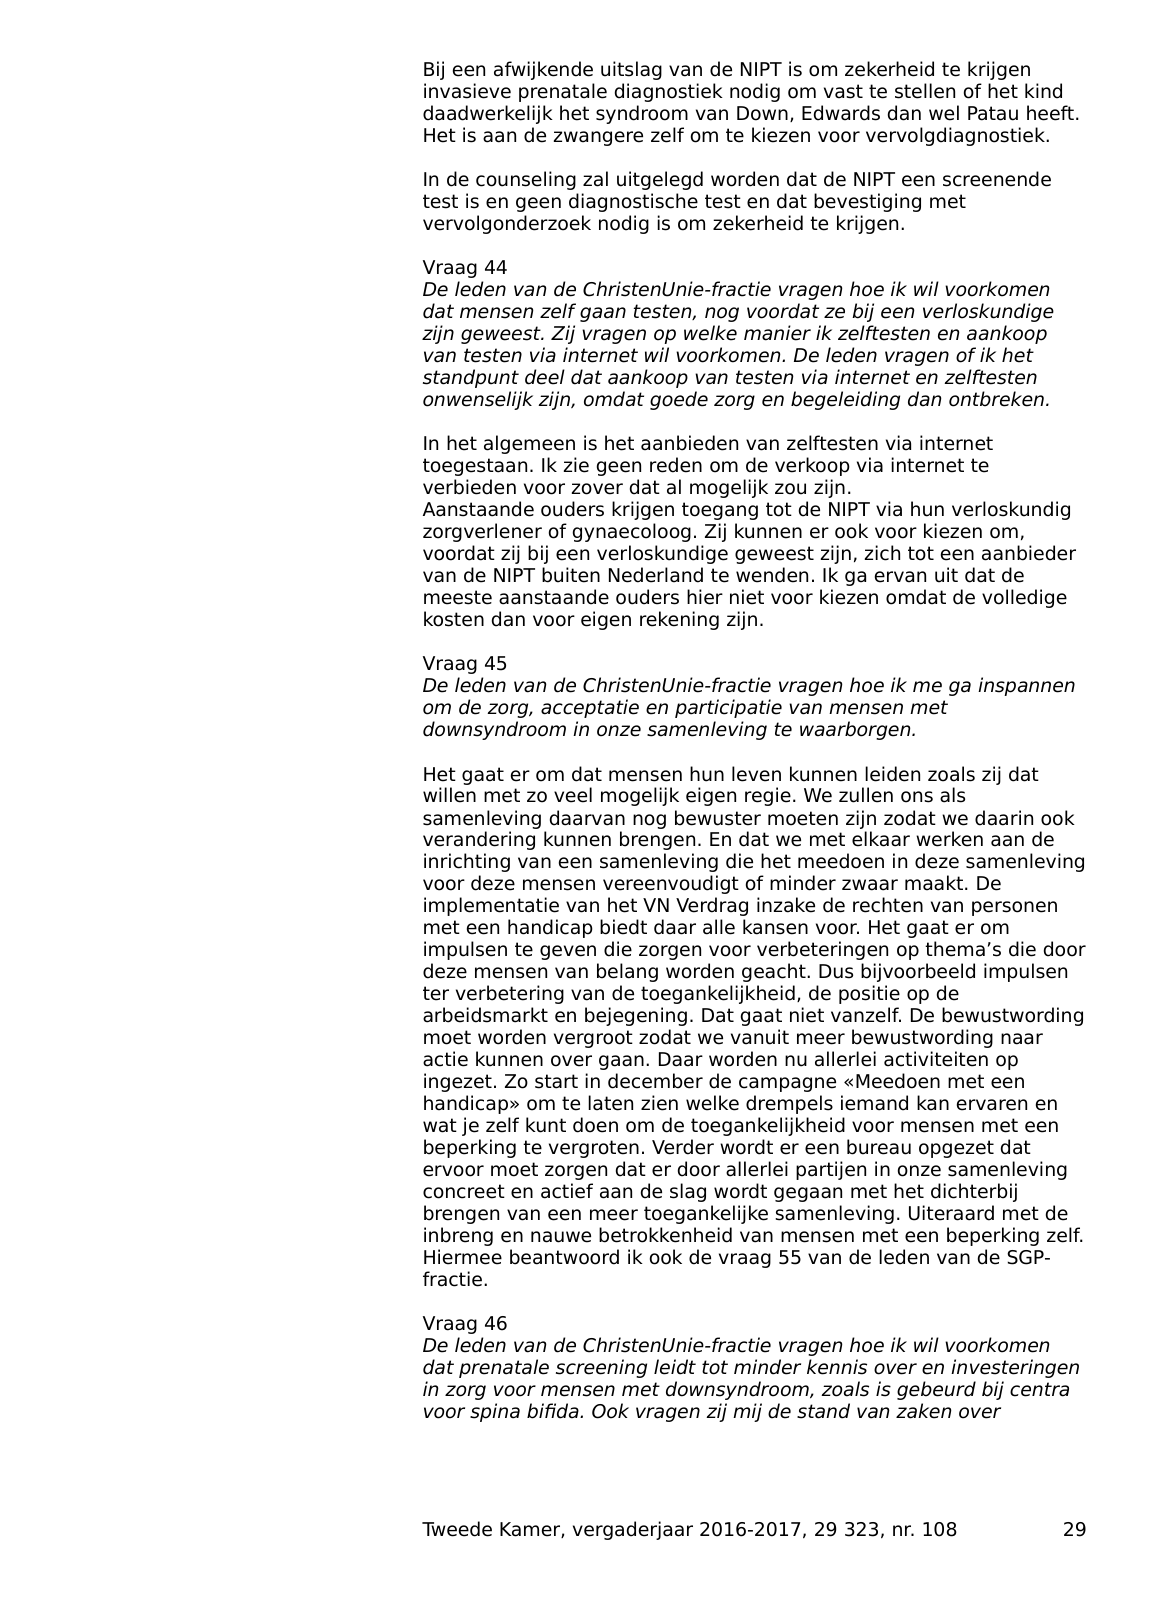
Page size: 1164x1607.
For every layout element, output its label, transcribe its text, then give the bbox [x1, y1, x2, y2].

text Bij een afwijkende uitslag van de NIPT is om zekerheid te krijgen invasieve prenatale diagnostiek nodig om vast te stellen of het kind daadwerkelijk het syndroom van Down, Edwards dan wel Patau heeft. Het is aan de zwangere zelf om te kiezen voor vervolgdiagnostiek. [422, 59, 1087, 147]
text Vraag 45 [422, 653, 1087, 675]
text Vraag 46 [422, 1313, 1087, 1335]
text De leden van de ChristenUnie-fractie vragen hoe ik wil voorkomen dat mensen zelf gaan testen, nog voordat ze bij een verloskundige zijn geweest. Zij vragen op welke manier ik zelftesten en aankoop van testen via internet wil voorkomen. De leden vragen of ik het standpunt deel dat aankoop van testen via internet en zelftesten onwenselijk zijn, omdat goede zorg en begeleiding dan ontbreken. [422, 279, 1087, 411]
text De leden van de ChristenUnie-fractie vragen hoe ik wil voorkomen dat prenatale screening leidt tot minder kennis over en investeringen in zorg voor mensen met downsyndroom, zoals is gebeurd bij centra voor spina bifida. Ook vragen zij mij de stand van zaken over [422, 1335, 1087, 1423]
text In het algemeen is het aanbieden van zelftesten via internet toegestaan. Ik zie geen reden om de verkoop via internet te verbieden voor zover dat al mogelijk zou zijn. [422, 433, 1087, 499]
text Het gaat er om dat mensen hun leven kunnen leiden zoals zij dat willen met zo veel mogelijk eigen regie. We zullen ons als samenleving daarvan nog bewuster moeten zijn zodat we daarin ook verandering kunnen brengen. En dat we met elkaar werken aan de inrichting van een samenleving die het meedoen in deze samenleving voor deze mensen vereenvoudigt of minder zwaar maakt. De implementatie van het VN Verdrag inzake de rechten van personen met een handicap biedt daar alle kansen voor. Het gaat er om impulsen te geven die zorgen voor verbeteringen op thema’s die door deze mensen van belang worden geacht. Dus bijvoorbeeld impulsen ter verbetering van de toegankelijkheid, de positie op de arbeidsmarkt en bejegening. Dat gaat niet vanzelf. De bewustwording moet worden vergroot zodat we vanuit meer bewustwording naar actie kunnen over gaan. Daar worden nu allerlei activiteiten op ingezet. Zo start in december de campagne «Meedoen met een handicap» om te laten zien welke drempels iemand kan ervaren en wat je zelf kunt doen om de toegankelijkheid voor mensen met een beperking te vergroten. Verder wordt er een bureau opgezet dat ervoor moet zorgen dat er door allerlei partijen in onze samenleving concreet en actief aan de slag wordt gegaan met het dichterbij brengen van een meer toegankelijke samenleving. Uiteraard met de inbreng en nauwe betrokkenheid van mensen met een beperking zelf. [422, 763, 1087, 1247]
text Hiermee beantwoord ik ook de vraag 55 van de leden van de SGP-fractie. [422, 1247, 1087, 1291]
text Aanstaande ouders krijgen toegang tot de NIPT via hun verloskundig zorgverlener of gynaecoloog. Zij kunnen er ook voor kiezen om, voordat zij bij een verloskundige geweest zijn, zich tot een aanbieder van de NIPT buiten Nederland te wenden. Ik ga ervan uit dat de meeste aanstaande ouders hier niet voor kiezen omdat de volledige kosten dan voor eigen rekening zijn. [422, 499, 1087, 631]
text In de counseling zal uitgelegd worden dat de NIPT een screenende test is en geen diagnostische test en dat bevestiging met vervolgonderzoek nodig is om zekerheid te krijgen. [422, 169, 1087, 235]
text Vraag 44 [422, 257, 1087, 279]
text De leden van de ChristenUnie-fractie vragen hoe ik me ga inspannen om de zorg, acceptatie en participatie van mensen met downsyndroom in onze samenleving te waarborgen. [422, 675, 1087, 741]
